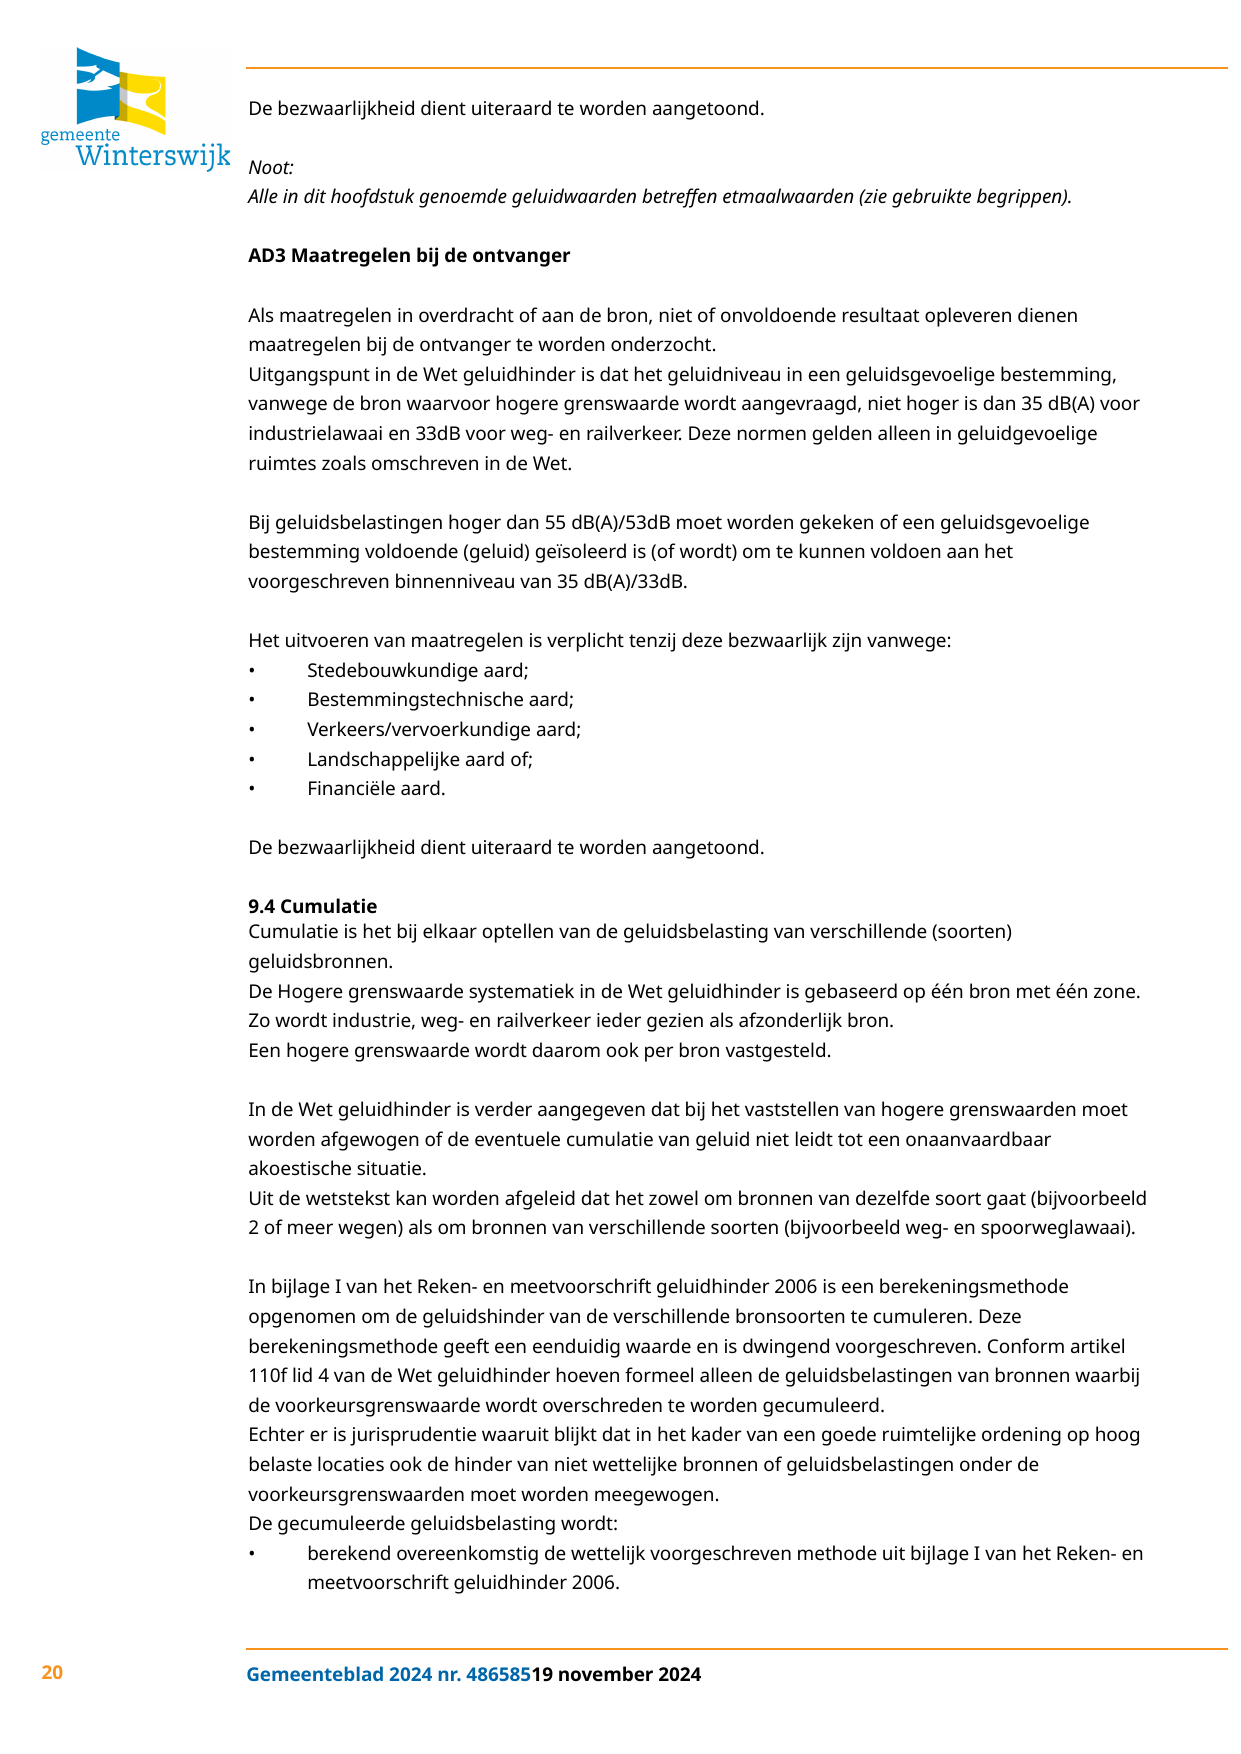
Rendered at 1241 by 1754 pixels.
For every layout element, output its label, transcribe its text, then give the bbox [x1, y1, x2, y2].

text In bijlage I van het Reken- en meetvoorschrift geluidhinder 2006 is een berekeningsmethode opgenomen om de geluidshinder van de verschillende bronsoorten te cumuleren. Deze berekeningsmethode geeft een eenduidig waarde en is dwingend voorgeschreven. Conform artikel 110f lid 4 van de Wet geluidhinder hoeven formeel alleen de geluidsbelastingen van bronnen waarbij de voorkeursgrenswaarde wordt overschreden te worden gecumuleerd. [248, 1274, 1152, 1418]
text Een hogere grenswaarde wordt daarom ook per bron vastgesteld. [248, 1037, 1152, 1063]
text De bezwaarlijkheid dient uiteraard te worden aangetoond. [248, 834, 1152, 859]
text AD3 Maatregelen bij de ontvanger [248, 243, 1152, 268]
text In de Wet geluidhinder is verder aangegeven dat bij het vaststellen van hogere grenswaarden moet worden afgewogen of de eventuele cumulatie van geluid niet leidt tot een onaanvaardbaar akoestische situatie. [248, 1096, 1152, 1181]
text Noot: [248, 154, 1152, 180]
picture [41, 47, 231, 172]
picture [225, 153, 231, 162]
text De Hogere grenswaarde systematiek in de Wet geluidhinder is gebaseerd op één bron met één zone. Zo wordt industrie, weg- en railverkeer ieder gezien als afzonderlijk bron. [248, 978, 1152, 1033]
text Alle in dit hoofdstuk genoemde geluidwaarden betreffen etmaalwaarden (zie gebruikte begrippen). [248, 183, 1152, 209]
text Als maatregelen in overdracht of aan de bron, niet of onvoldoende resultaat opleveren dienen maatregelen bij de ontvanger te worden onderzocht. [248, 302, 1152, 357]
text De bezwaarlijkheid dient uiteraard te worden aangetoond. [248, 95, 1152, 121]
list berekend overeenkomstig de wettelijk voorgeschreven methode uit bijlage I van het Reken- en meetvoorschrift geluidhinder 2006. [248, 1540, 1152, 1595]
text De gecumuleerde geluidsbelasting wordt: [248, 1510, 1152, 1536]
text Cumulatie is het bij elkaar optellen van de geluidsbelasting van verschillende (soorten) geluidsbronnen. [248, 919, 1152, 974]
text Uitgangspunt in de Wet geluidhinder is dat het geluidniveau in een geluidsgevoelige bestemming, vanwege de bron waarvoor hogere grenswaarde wordt aangevraagd, niet hoger is dan 35 dB(A) voor industrielawaai en 33dB voor weg- en railverkeer. Deze normen gelden alleen in geluidgevoelige ruimtes zoals omschreven in de Wet. [248, 361, 1152, 476]
text Uit de wetstekst kan worden afgeleid dat het zowel om bronnen van dezelfde soort gaat (bijvoorbeeld 2 of meer wegen) als om bronnen van verschillende soorten (bijvoorbeeld weg- en spoorweglawaai). [248, 1185, 1152, 1240]
text Echter er is jurisprudentie waaruit blijkt dat in het kader van een goede ruimtelijke ordening op hoog belaste locaties ook de hinder van niet wettelijke bronnen of geluidsbelastingen onder de voorkeursgrenswaarden moet worden meegewogen. [248, 1422, 1152, 1507]
table_header Bij geluidsbelastingen hoger dan 55 dB(A)/53dB moet worden gekeken of een geluidsgevoelige bestemming voldoende (geluid) geïsoleerd is (of wordt) om te kunnen voldoen aan het voorgeschreven binnenniveau van 35 dB(A)/33dB. Het uitvoeren van maatregelen is verplicht tenzij deze bezwaarlijk zijn vanwege: Stedebouwkundige aard; Bestemmingstechnische aard; Verkeers/vervoerkundige aard; Landschappelijke aard of; Financiële aard. [248, 509, 1152, 801]
text 9.4 Cumulatie [248, 893, 1152, 919]
